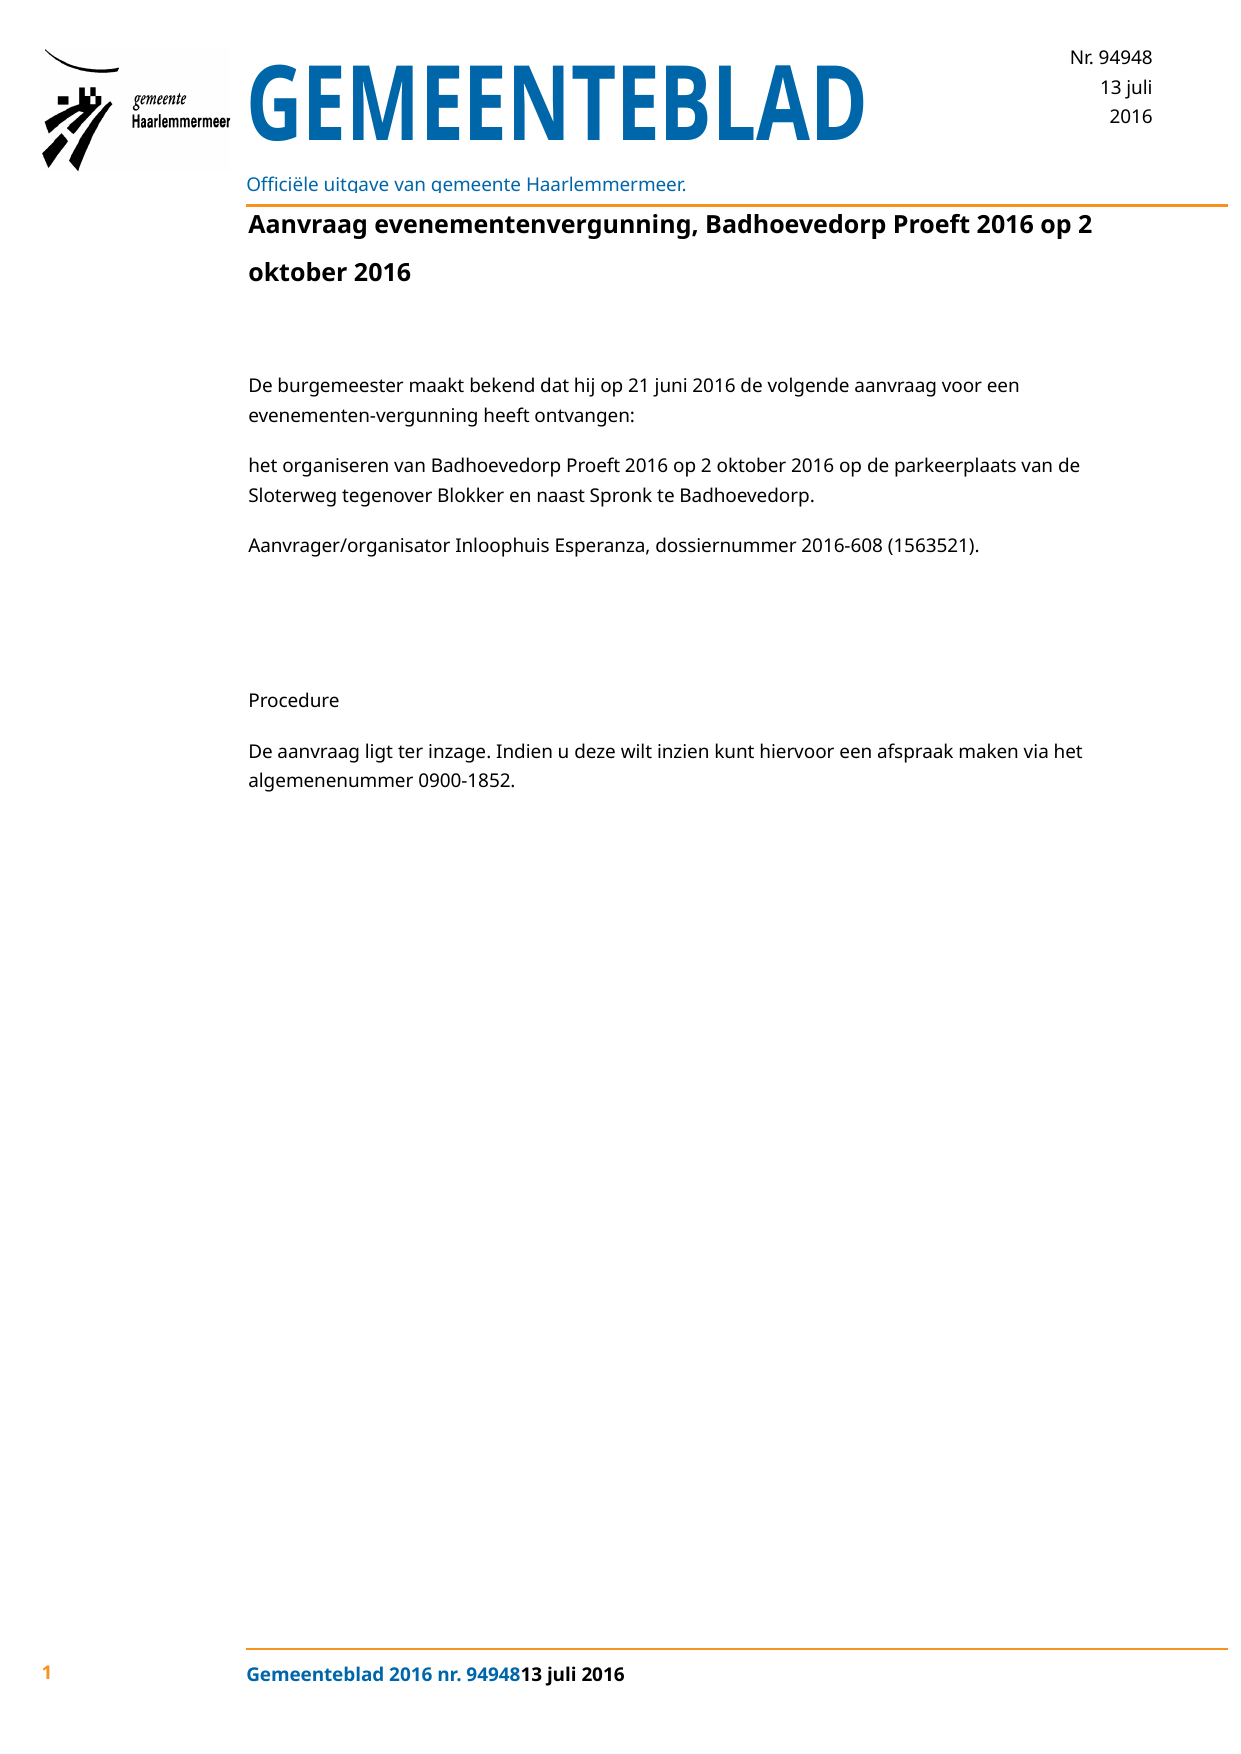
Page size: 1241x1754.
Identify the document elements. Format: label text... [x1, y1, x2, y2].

text De burgemeester maakt bekend dat hij op 21 juni 2016 de volgende aanvraag voor een evenementen-vergunning heeft ontvangen: [248, 372, 1152, 428]
text De aanvraag ligt ter inzage. Indien u deze wilt inzien kunt hiervoor een afspraak maken via het algemenenummer 0900-1852. [248, 738, 1152, 793]
picture [41, 47, 231, 172]
text Aanvraag evenementenvergunning, Badhoevedorp Proeft 2016 op 2 oktober 2016 [248, 207, 1152, 288]
text Procedure [248, 687, 1152, 713]
text het organiseren van Badhoevedorp Proeft 2016 op 2 oktober 2016 op de parkeerplaats van de Sloterweg tegenover Blokker en naast Spronk te Badhoevedorp. [248, 452, 1152, 508]
text Aanvrager/organisator Inloophuis Esperanza, dossiernummer 2016-608 (1563521). [248, 532, 1152, 558]
